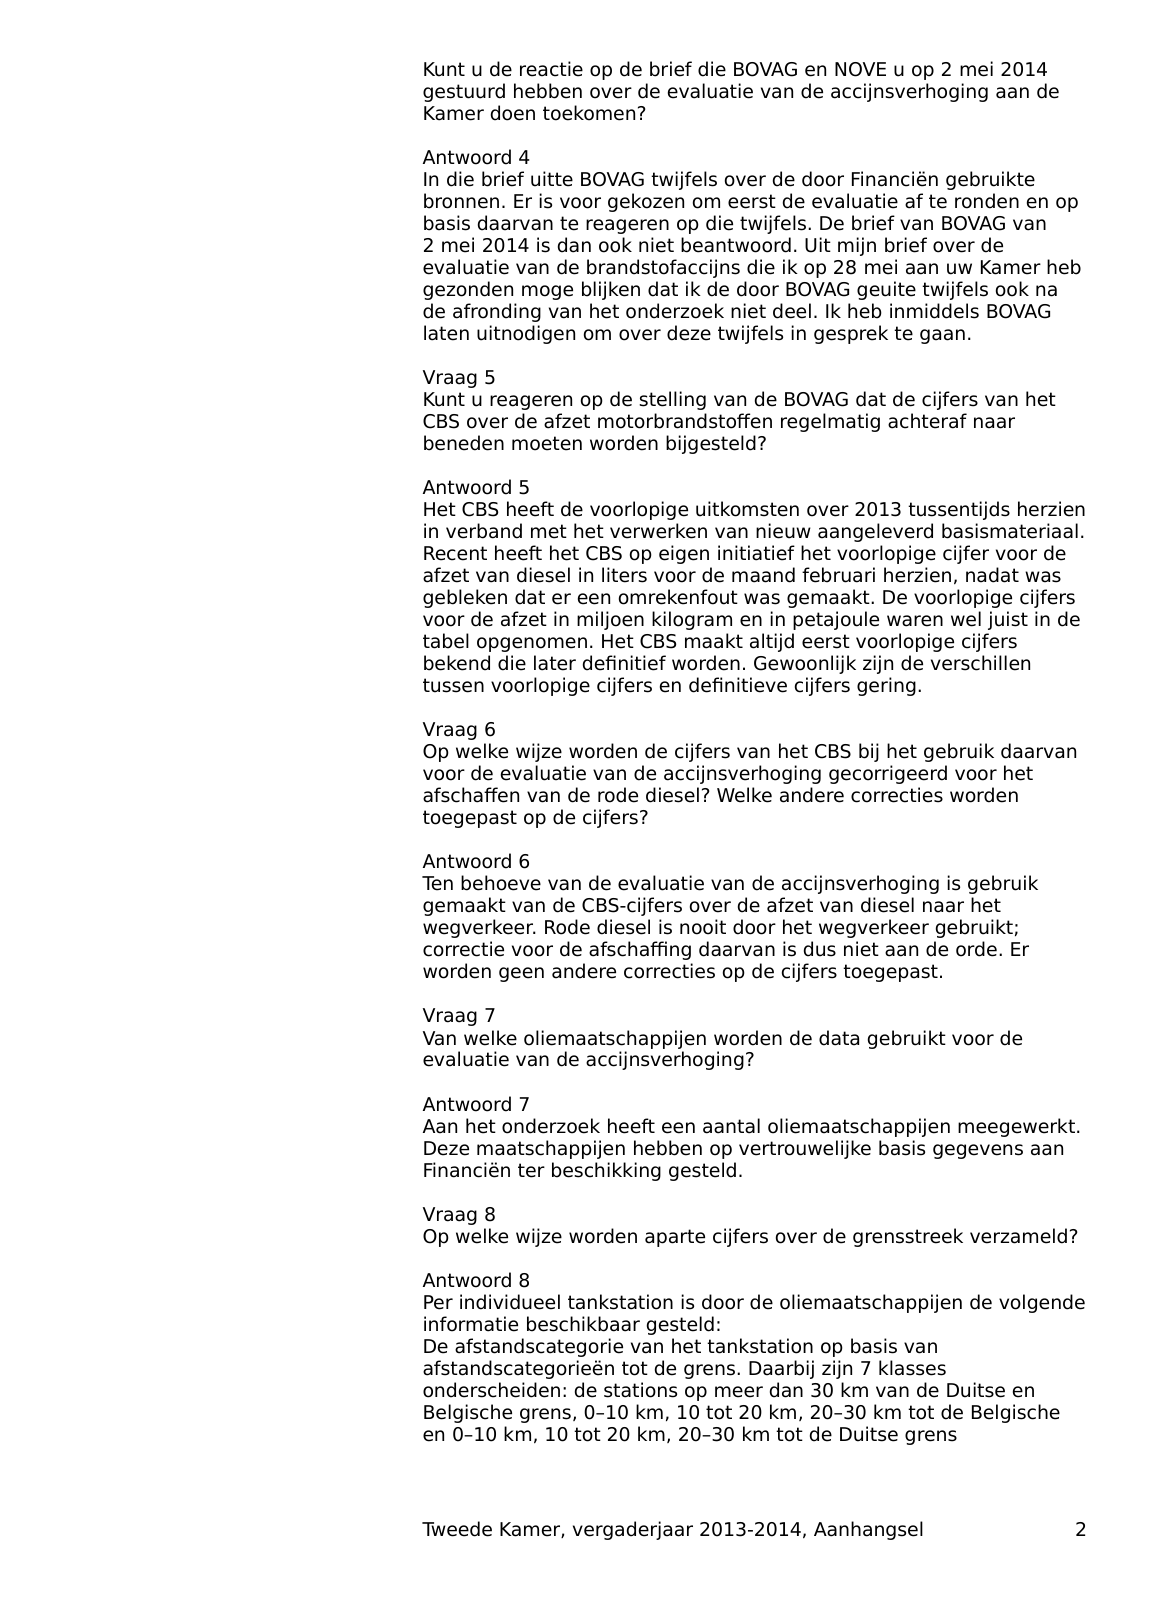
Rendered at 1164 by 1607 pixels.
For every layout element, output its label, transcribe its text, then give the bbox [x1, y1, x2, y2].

text Vraag 5 [422, 367, 1087, 389]
text Antwoord 8 [422, 1270, 1087, 1292]
text Vraag 8 [422, 1204, 1087, 1226]
text Kunt u reageren op de stelling van de BOVAG dat de cijfers van het CBS over de afzet motorbrandstoffen regelmatig achteraf naar beneden moeten worden bijgesteld? [422, 389, 1087, 455]
text Antwoord 4 [422, 147, 1087, 169]
text In die brief uitte BOVAG twijfels over de door Financiën gebruikte bronnen. Er is voor gekozen om eerst de evaluatie af te ronden en op basis daarvan te reageren op die twijfels. De brief van BOVAG van 2 mei 2014 is dan ook niet beantwoord. Uit mijn brief over de evaluatie van de brandstofaccijns die ik op 28 mei aan uw Kamer heb gezonden moge blijken dat ik de door BOVAG geuite twijfels ook na de afronding van het onderzoek niet deel. Ik heb inmiddels BOVAG laten uitnodigen om over deze twijfels in gesprek te gaan. [422, 169, 1087, 345]
text Per individueel tankstation is door de oliemaatschappijen de volgende informatie beschikbaar gesteld: [422, 1292, 1087, 1336]
text Van welke oliemaatschappijen worden de data gebruikt voor de evaluatie van de accijnsverhoging? [422, 1027, 1087, 1071]
text Vraag 6 [422, 719, 1087, 741]
text Aan het onderzoek heeft een aantal oliemaatschappijen meegewerkt. Deze maatschappijen hebben op vertrouwelijke basis gegevens aan Financiën ter beschikking gesteld. [422, 1116, 1087, 1181]
text De afstandscategorie van het tankstation op basis van afstandscategorieën tot de grens. Daarbij zijn 7 klasses onderscheiden: de stations op meer dan 30 km van de Duitse en Belgische grens, 0–10 km, 10 tot 20 km, 20–30 km tot de Belgische en 0–10 km, 10 tot 20 km, 20–30 km tot de Duitse grens [422, 1336, 1087, 1446]
text Antwoord 6 [422, 851, 1087, 873]
text Op welke wijze worden de cijfers van het CBS bij het gebruik daarvan voor de evaluatie van de accijnsverhoging gecorrigeerd voor het afschaffen van de rode diesel? Welke andere correcties worden toegepast op de cijfers? [422, 741, 1087, 829]
text Het CBS heeft de voorlopige uitkomsten over 2013 tussentijds herzien in verband met het verwerken van nieuw aangeleverd basismateriaal. Recent heeft het CBS op eigen initiatief het voorlopige cijfer voor de afzet van diesel in liters voor de maand februari herzien, nadat was gebleken dat er een omrekenfout was gemaakt. De voorlopige cijfers voor de afzet in miljoen kilogram en in petajoule waren wel juist in de tabel opgenomen. Het CBS maakt altijd eerst voorlopige cijfers bekend die later definitief worden. Gewoonlijk zijn de verschillen tussen voorlopige cijfers en definitieve cijfers gering. [422, 499, 1087, 697]
text Antwoord 5 [422, 477, 1087, 499]
text Op welke wijze worden aparte cijfers over de grensstreek verzameld? [422, 1226, 1087, 1248]
text Ten behoeve van de evaluatie van de accijnsverhoging is gebruik gemaakt van de CBS-cijfers over de afzet van diesel naar het wegverkeer. Rode diesel is nooit door het wegverkeer gebruikt; correctie voor de afschaffing daarvan is dus niet aan de orde. Er worden geen andere correcties op de cijfers toegepast. [422, 873, 1087, 983]
text Kunt u de reactie op de brief die BOVAG en NOVE u op 2 mei 2014 gestuurd hebben over de evaluatie van de accijnsverhoging aan de Kamer doen toekomen? [422, 59, 1087, 125]
text Antwoord 7 [422, 1093, 1087, 1116]
text Vraag 7 [422, 1005, 1087, 1027]
